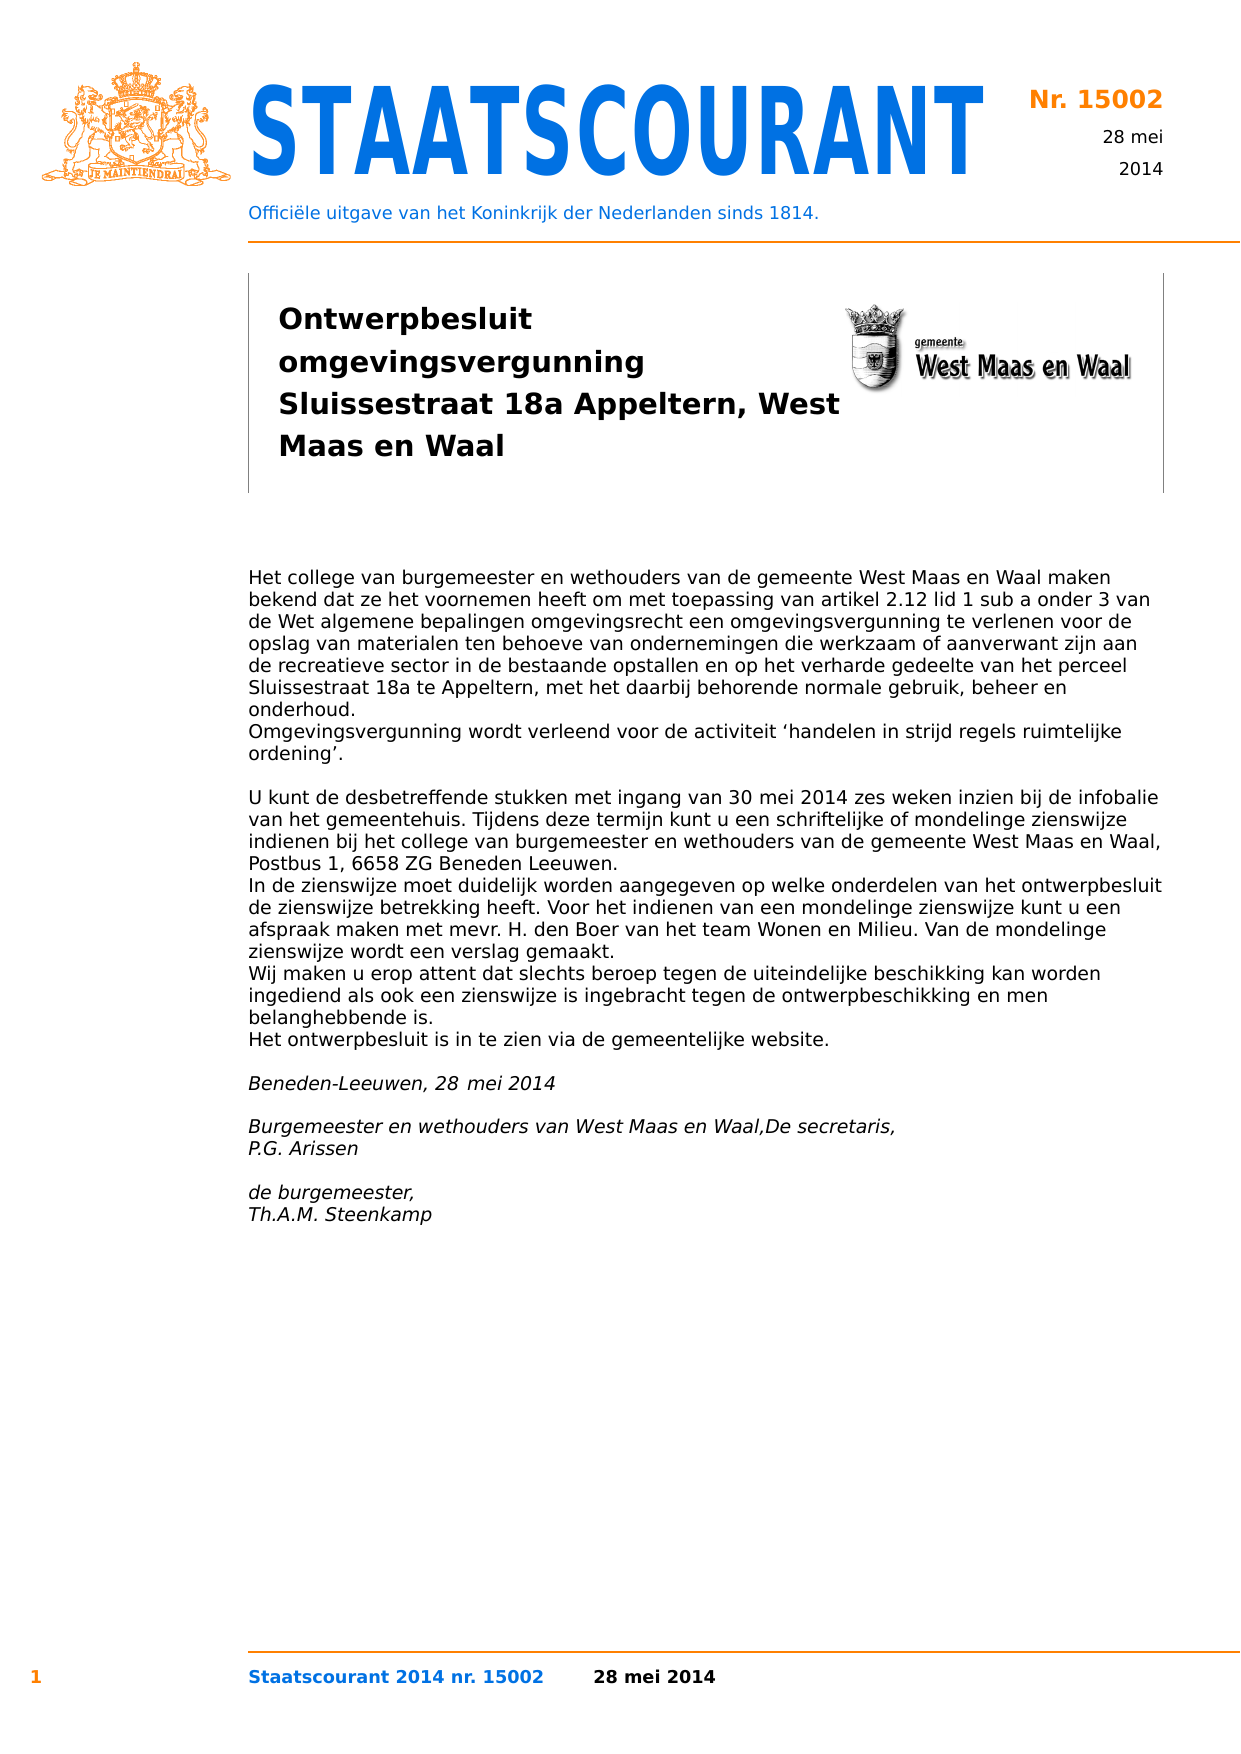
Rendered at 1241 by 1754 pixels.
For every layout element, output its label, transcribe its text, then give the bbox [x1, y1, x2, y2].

text Omgevingsvergunning wordt verleend voor de activiteit ‘handelen in strijd regels ruimtelijke ordening’. [248, 721, 1163, 765]
subtitle Ontwerpbesluit omgevingsvergunning Sluissestraat 18a Appeltern, West Maas en Waal [249, 273, 1163, 493]
table_cell 28 mei [998, 121, 1240, 153]
table_header STAATSCOURANT [248, 62, 998, 203]
text Het college van burgemeester en wethouders van de gemeente West Maas en Waal maken bekend dat ze het voornemen heeft om met toepassing van artikel 2.12 lid 1 sub a onder 3 van de Wet algemene bepalingen omgevingsrecht een omgevingsvergunning te verlenen voor de opslag van materialen ten behoeve van ondernemingen die werkzaam of aanverwant zijn aan de recreatieve sector in de bestaande opstallen en op het verharde gedeelte van het perceel Sluissestraat 18a te Appeltern, met het daarbij behorende normale gebruik, beheer en onderhoud. [248, 567, 1163, 721]
text Beneden-Leeuwen, 28 mei 2014 [248, 1072, 1163, 1094]
text In de zienswijze moet duidelijk worden aangegeven op welke onderdelen van het ontwerpbesluit de zienswijze betrekking heeft. Voor het indienen van een mondelinge zienswijze kunt u een afspraak maken met mevr. H. den Boer van het team Wonen en Milieu. Van de mondelinge zienswijze wordt een verslag gemaakt. [248, 875, 1163, 963]
table_header [25, 62, 248, 241]
table_header Nr. 15002 [998, 62, 1240, 121]
picture [844, 302, 1134, 397]
text de burgemeester, Th.A.M. Steenkamp [248, 1182, 1163, 1226]
text Burgemeester en wethouders van West Maas en Waal,De secretaris, P.G. Arissen [248, 1116, 1163, 1160]
text U kunt de desbetreffende stukken met ingang van 30 mei 2014 zes weken inzien bij de infobalie van het gemeentehuis. Tijdens deze termijn kunt u een schriftelijke of mondelinge zienswijze indienen bij het college van burgemeester en wethouders van de gemeente West Maas en Waal, Postbus 1, 6658 ZG Beneden Leeuwen. [248, 787, 1163, 875]
text Het ontwerpbesluit is in te zien via de gemeentelijke website. [248, 1028, 1163, 1051]
text Wij maken u erop attent dat slechts beroep tegen de uiteindelijke beschikking kan worden ingediend als ook een zienswijze is ingebracht tegen de ontwerpbeschikking en men belanghebbende is. [248, 963, 1163, 1028]
table_cell 2014 [998, 153, 1240, 203]
picture [41, 62, 231, 186]
table_cell Officiële uitgave van het Koninkrijk der Nederlanden sinds 1814. [248, 203, 1240, 241]
